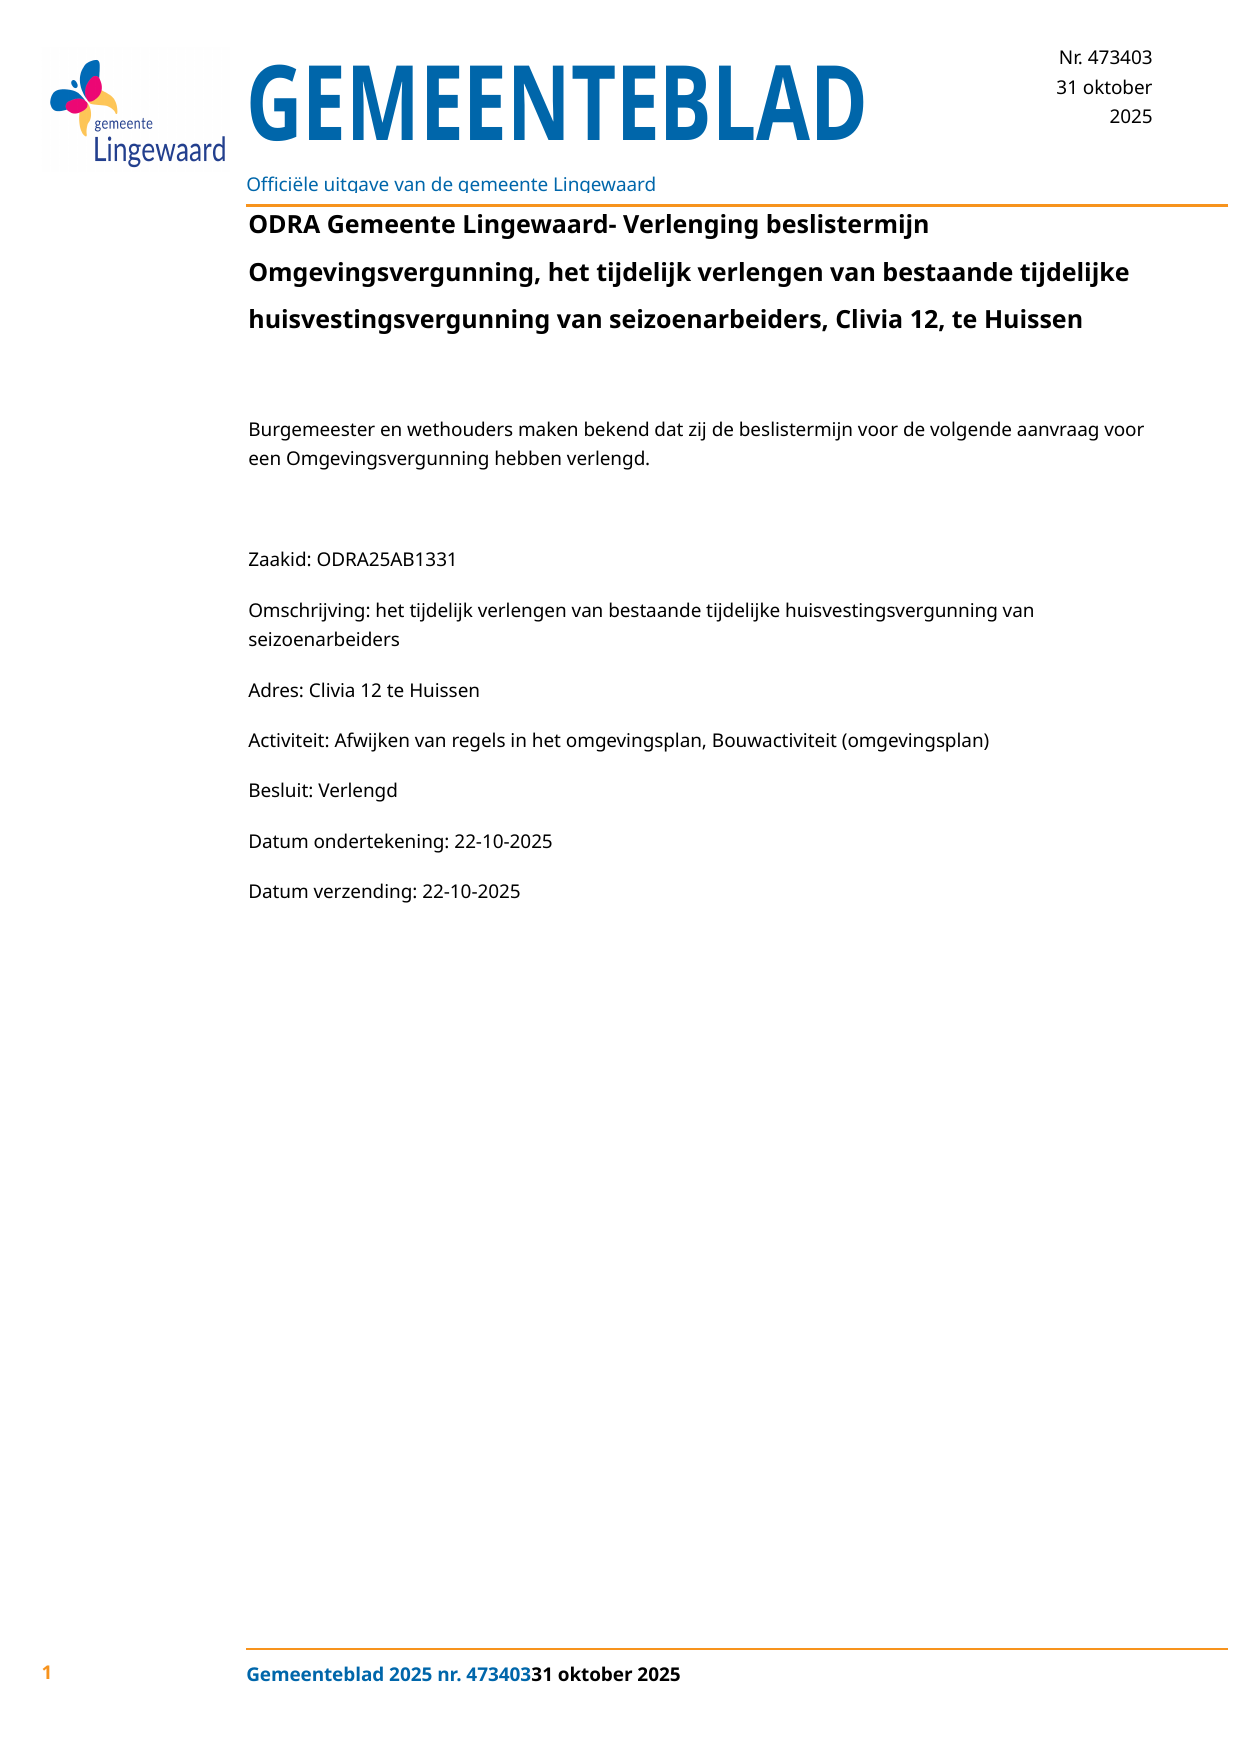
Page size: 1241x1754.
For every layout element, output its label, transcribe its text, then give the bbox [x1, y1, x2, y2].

text Datum verzending: 22-10-2025 [248, 878, 1152, 904]
text Burgemeester en wethouders maken bekend dat zij de beslistermijn voor de volgende aanvraag voor een Omgevingsvergunning hebben verlengd. [248, 416, 1152, 471]
text Zaakid: ODRA25AB1331 [248, 546, 1152, 572]
text Datum ondertekening: 22-10-2025 [248, 828, 1152, 854]
text Omschrijving: het tijdelijk verlengen van bestaande tijdelijke huisvestingsvergunning van seizoenarbeiders [248, 597, 1152, 652]
text Activiteit: Afwijken van regels in het omgevingsplan, Bouwactiviteit (omgevingsplan) [248, 727, 1152, 753]
picture [41, 47, 231, 172]
text Adres: Clivia 12 te Huissen [248, 677, 1152, 702]
text Besluit: Verlengd [248, 778, 1152, 803]
text ODRA Gemeente Lingewaard- Verlenging beslistermijn Omgevingsvergunning, het tijdelijk verlengen van bestaande tijdelijke huisvestingsvergunning van seizoenarbeiders, Clivia 12, te Huissen [248, 207, 1152, 336]
